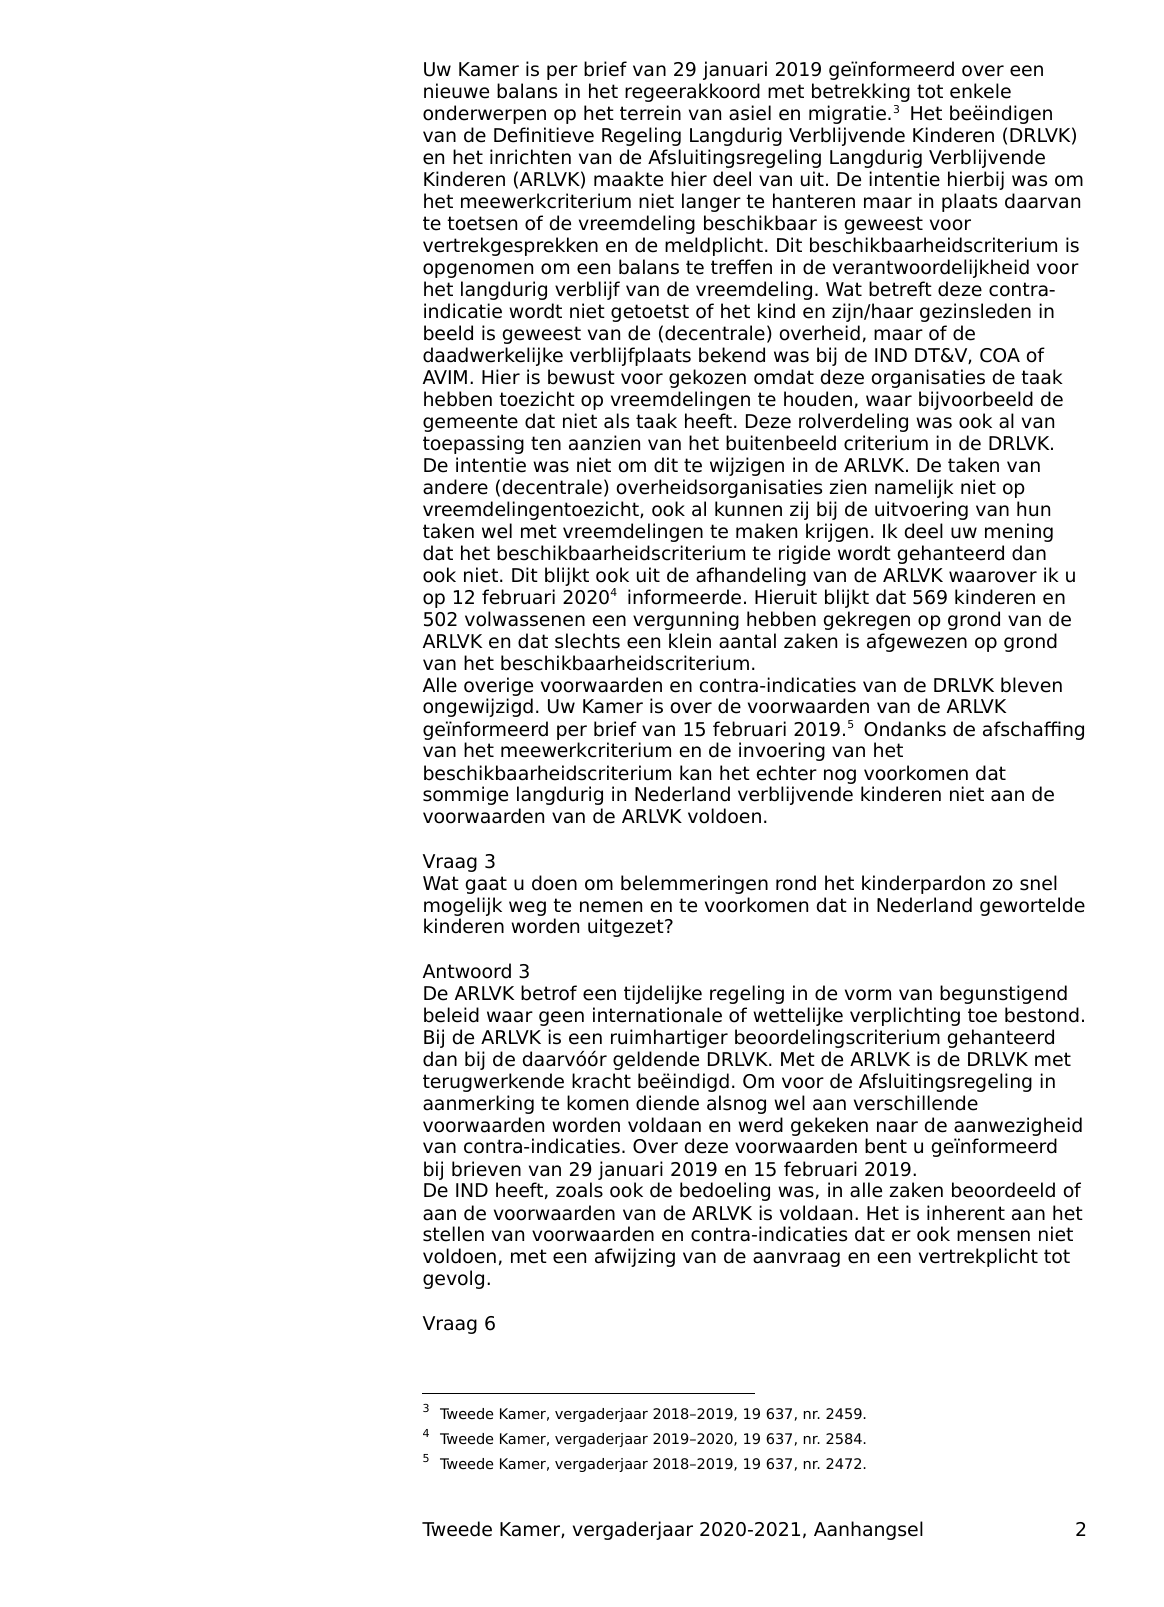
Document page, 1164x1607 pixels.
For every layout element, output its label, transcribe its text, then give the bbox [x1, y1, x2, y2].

text De ARLVK betrof een tijdelijke regeling in de vorm van begunstigend beleid waar geen internationale of wettelijke verplichting toe bestond. Bij de ARLVK is een ruimhartiger beoordelingscriterium gehanteerd dan bij de daarvóór geldende DRLVK. Met de ARLVK is de DRLVK met terugwerkende kracht beëindigd. Om voor de Afsluitingsregeling in aanmerking te komen diende alsnog wel aan verschillende voorwaarden worden voldaan en werd gekeken naar de aanwezigheid van contra-indicaties. Over deze voorwaarden bent u geïnformeerd bij brieven van 29 januari 2019 en 15 februari 2019. [422, 983, 1087, 1180]
text Tweede Kamer, vergaderjaar 2018–2019, 19 637, nr. 2472. [422, 1452, 1087, 1474]
text Vraag 3 [422, 851, 1087, 872]
text Tweede Kamer, vergaderjaar 2019–2020, 19 637, nr. 2584. [422, 1427, 1087, 1449]
text Uw Kamer is per brief van 29 januari 2019 geïnformeerd over een nieuwe balans in het regeerakkoord met betrekking tot enkele onderwerpen op het terrein van asiel en migratie. Het beëindigen van de Definitieve Regeling Langdurig Verblijvende Kinderen (DRLVK) en het inrichten van de Afsluitingsregeling Langdurig Verblijvende Kinderen (ARLVK) maakte hier deel van uit. De intentie hierbij was om het meewerkcriterium niet langer te hanteren maar in plaats daarvan te toetsen of de vreemdeling beschikbaar is geweest voor vertrekgesprekken en de meldplicht. Dit beschikbaarheidscriterium is opgenomen om een balans te treffen in de verantwoordelijkheid voor het langdurig verblijf van de vreemdeling. Wat betreft deze contra-indicatie wordt niet getoetst of het kind en zijn/haar gezinsleden in beeld is geweest van de (decentrale) overheid, maar of de daadwerkelijke verblijfplaats bekend was bij de IND DT&V, COA of AVIM. Hier is bewust voor gekozen omdat deze organisaties de taak hebben toezicht op vreemdelingen te houden, waar bijvoorbeeld de gemeente dat niet als taak heeft. Deze rolverdeling was ook al van toepassing ten aanzien van het buitenbeeld criterium in de DRLVK. De intentie was niet om dit te wijzigen in de ARLVK. De taken van andere (decentrale) overheidsorganisaties zien namelijk niet op vreemdelingentoezicht, ook al kunnen zij bij de uitvoering van hun taken wel met vreemdelingen te maken krijgen. Ik deel uw mening dat het beschikbaarheidscriterium te rigide wordt gehanteerd dan ook niet. Dit blijkt ook uit de afhandeling van de ARLVK waarover ik u op 12 februari 2020 informeerde. Hieruit blijkt dat 569 kinderen en 502 volwassenen een vergunning hebben gekregen op grond van de ARLVK en dat slechts een klein aantal zaken is afgewezen op grond van het beschikbaarheidscriterium. [422, 59, 1087, 674]
text Antwoord 3 [422, 961, 1087, 983]
text Wat gaat u doen om belemmeringen rond het kinderpardon zo snel mogelijk weg te nemen en te voorkomen dat in Nederland gewortelde kinderen worden uitgezet? [422, 872, 1087, 938]
text Tweede Kamer, vergaderjaar 2018–2019, 19 637, nr. 2459. [422, 1402, 1087, 1424]
text Alle overige voorwaarden en contra-indicaties van de DRLVK bleven ongewijzigd. Uw Kamer is over de voorwaarden van de ARLVK geïnformeerd per brief van 15 februari 2019. Ondanks de afschaffing van het meewerkcriterium en de invoering van het beschikbaarheidscriterium kan het echter nog voorkomen dat sommige langdurig in Nederland verblijvende kinderen niet aan de voorwaarden van de ARLVK voldoen. [422, 674, 1087, 828]
text De IND heeft, zoals ook de bedoeling was, in alle zaken beoordeeld of aan de voorwaarden van de ARLVK is voldaan. Het is inherent aan het stellen van voorwaarden en contra-indicaties dat er ook mensen niet voldoen, met een afwijzing van de aanvraag en een vertrekplicht tot gevolg. [422, 1180, 1087, 1290]
text Vraag 6 [422, 1312, 1087, 1334]
